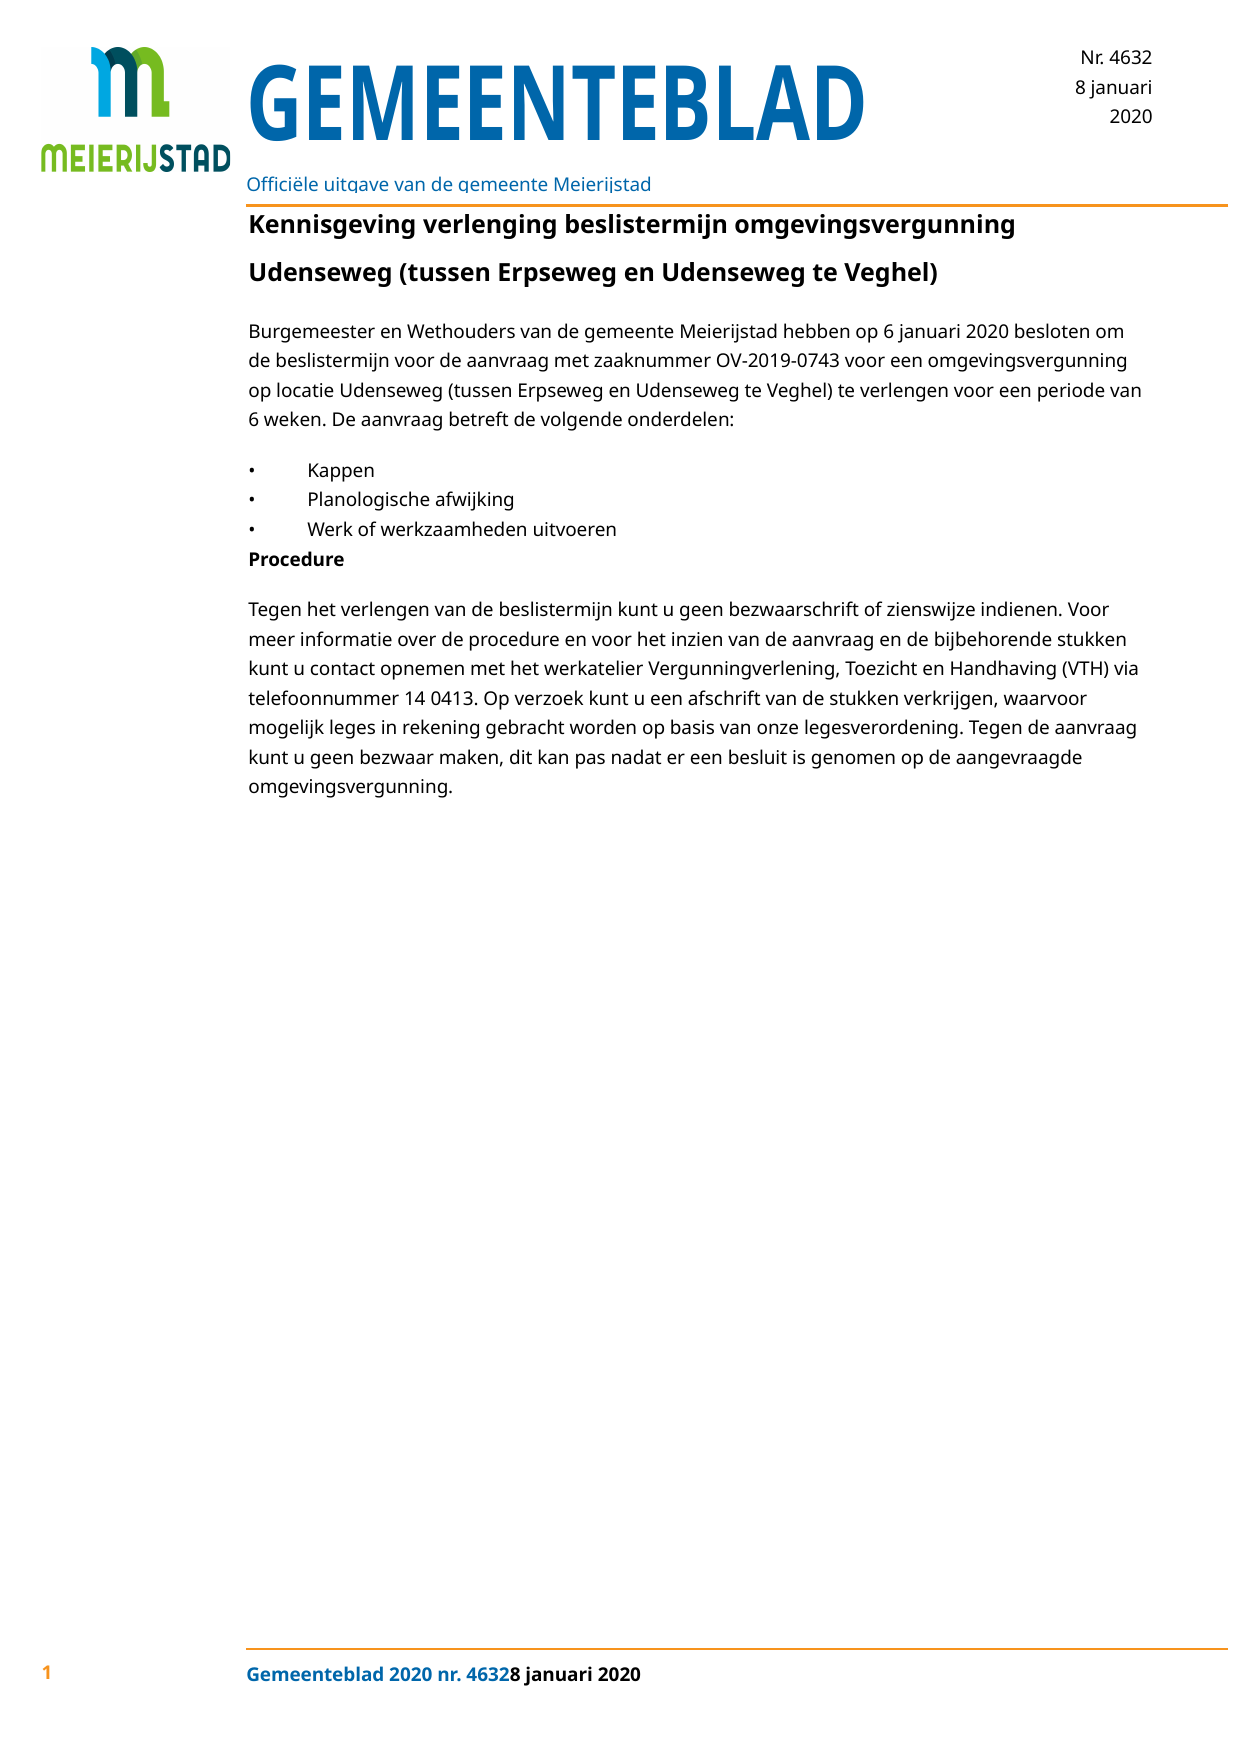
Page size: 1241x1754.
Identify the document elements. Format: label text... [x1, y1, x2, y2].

list Planologische afwijking [248, 487, 1152, 512]
text Kennisgeving verlenging beslistermijn omgevingsvergunning Udenseweg (tussen Erpseweg en Udenseweg te Veghel) [248, 207, 1152, 288]
text Burgemeester en Wethouders van de gemeente Meierijstad hebben op 6 januari 2020 besloten om de beslistermijn voor de aanvraag met zaaknummer OV-2019-0743 voor een omgevingsvergunning op locatie Udenseweg (tussen Erpseweg en Udenseweg te Veghel) te verlengen voor een periode van 6 weken. De aanvraag betreft de volgende onderdelen: [248, 318, 1152, 432]
list Werk of werkzaamheden uitvoeren [248, 516, 1152, 542]
text Procedure [248, 546, 1152, 572]
list Kappen [248, 457, 1152, 483]
picture [41, 47, 231, 172]
text Tegen het verlengen van de beslistermijn kunt u geen bezwaarschrift of zienswijze indienen. Voor meer informatie over de procedure en voor het inzien van de aanvraag en de bijbehorende stukken kunt u contact opnemen met het werkatelier Vergunningverlening, Toezicht en Handhaving (VTH) via telefoonnummer 14 0413. Op verzoek kunt u een afschrift van de stukken verkrijgen, waarvoor mogelijk leges in rekening gebracht worden op basis van onze legesverordening. Tegen de aanvraag kunt u geen bezwaar maken, dit kan pas nadat er een besluit is genomen op de aangevraagde omgevingsvergunning. [248, 596, 1152, 799]
